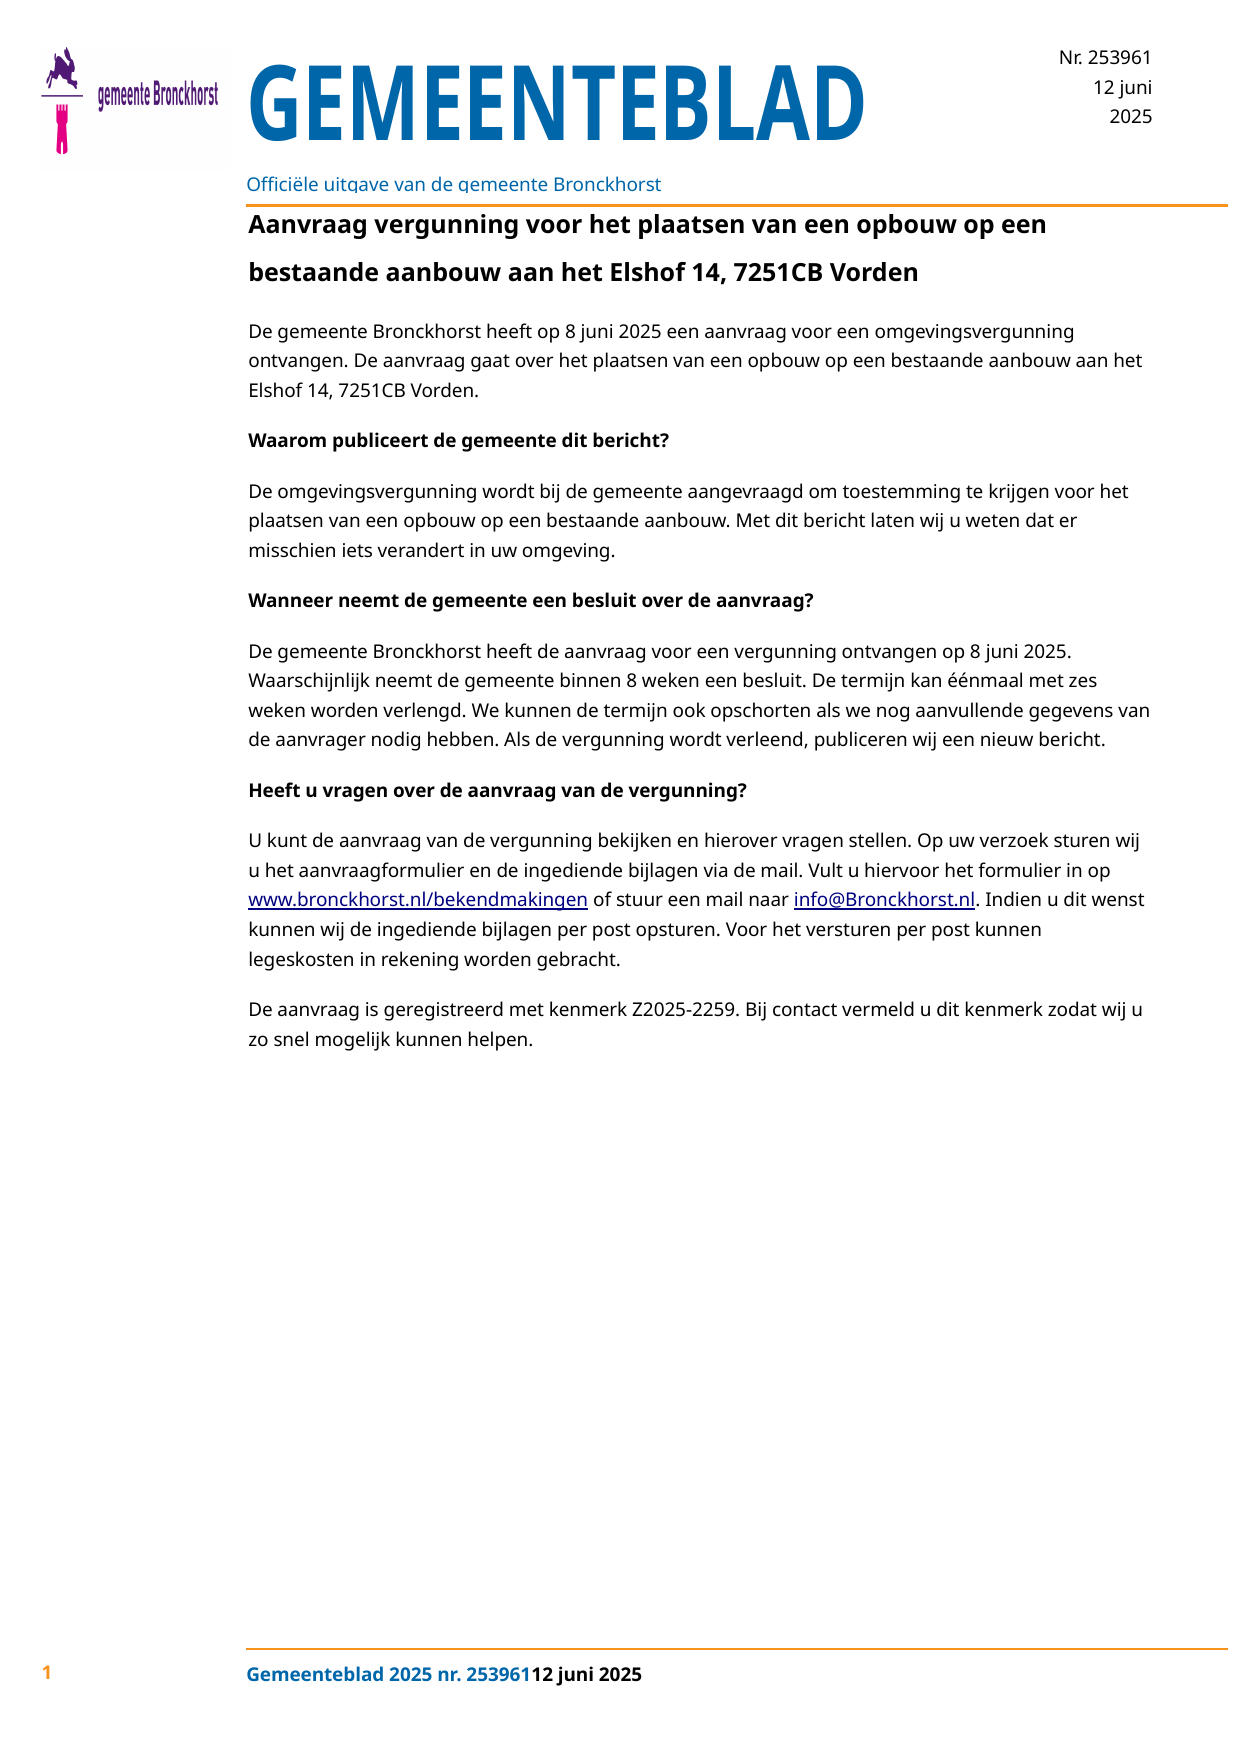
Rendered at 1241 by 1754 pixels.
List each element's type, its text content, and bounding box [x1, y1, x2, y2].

text De gemeente Bronckhorst heeft de aanvraag voor een vergunning ontvangen op 8 juni 2025. Waarschijnlijk neemt de gemeente binnen 8 weken een besluit. De termijn kan éénmaal met zes weken worden verlengd. We kunnen de termijn ook opschorten als we nog aanvullende gegevens van de aanvrager nodig hebben. Als de vergunning wordt verleend, publiceren wij een nieuw bericht. [248, 638, 1152, 752]
text Waarom publiceert de gemeente dit bericht? [248, 427, 1152, 453]
text De omgevingsvergunning wordt bij de gemeente aangevraagd om toestemming te krijgen voor het plaatsen van een opbouw op een bestaande aanbouw. Met dit bericht laten wij u weten dat er misschien iets verandert in uw omgeving. [248, 478, 1152, 563]
text De gemeente Bronckhorst heeft op 8 juni 2025 een aanvraag voor een omgevingsvergunning ontvangen. De aanvraag gaat over het plaatsen van een opbouw op een bestaande aanbouw aan het Elshof 14, 7251CB Vorden. [248, 318, 1152, 403]
text U kunt de aanvraag van de vergunning bekijken en hierover vragen stellen. Op uw verzoek sturen wij u het aanvraagformulier en de ingediende bijlagen via de mail. Vult u hiervoor het formulier in op www.bronckhorst.nl/bekendmakingen of stuur een mail naar info@Bronckhorst.nl. Indien u dit wenst kunnen wij de ingediende bijlagen per post opsturen. Voor het versturen per post kunnen legeskosten in rekening worden gebracht. [248, 827, 1152, 972]
picture [41, 47, 231, 172]
text Aanvraag vergunning voor het plaatsen van een opbouw op een bestaande aanbouw aan het Elshof 14, 7251CB Vorden [248, 207, 1152, 288]
text De aanvraag is geregistreerd met kenmerk Z2025-2259. Bij contact vermeld u dit kenmerk zodat wij u zo snel mogelijk kunnen helpen. [248, 996, 1152, 1052]
text Heeft u vragen over de aanvraag van de vergunning? [248, 777, 1152, 803]
text Wanneer neemt de gemeente een besluit over de aanvraag? [248, 587, 1152, 613]
